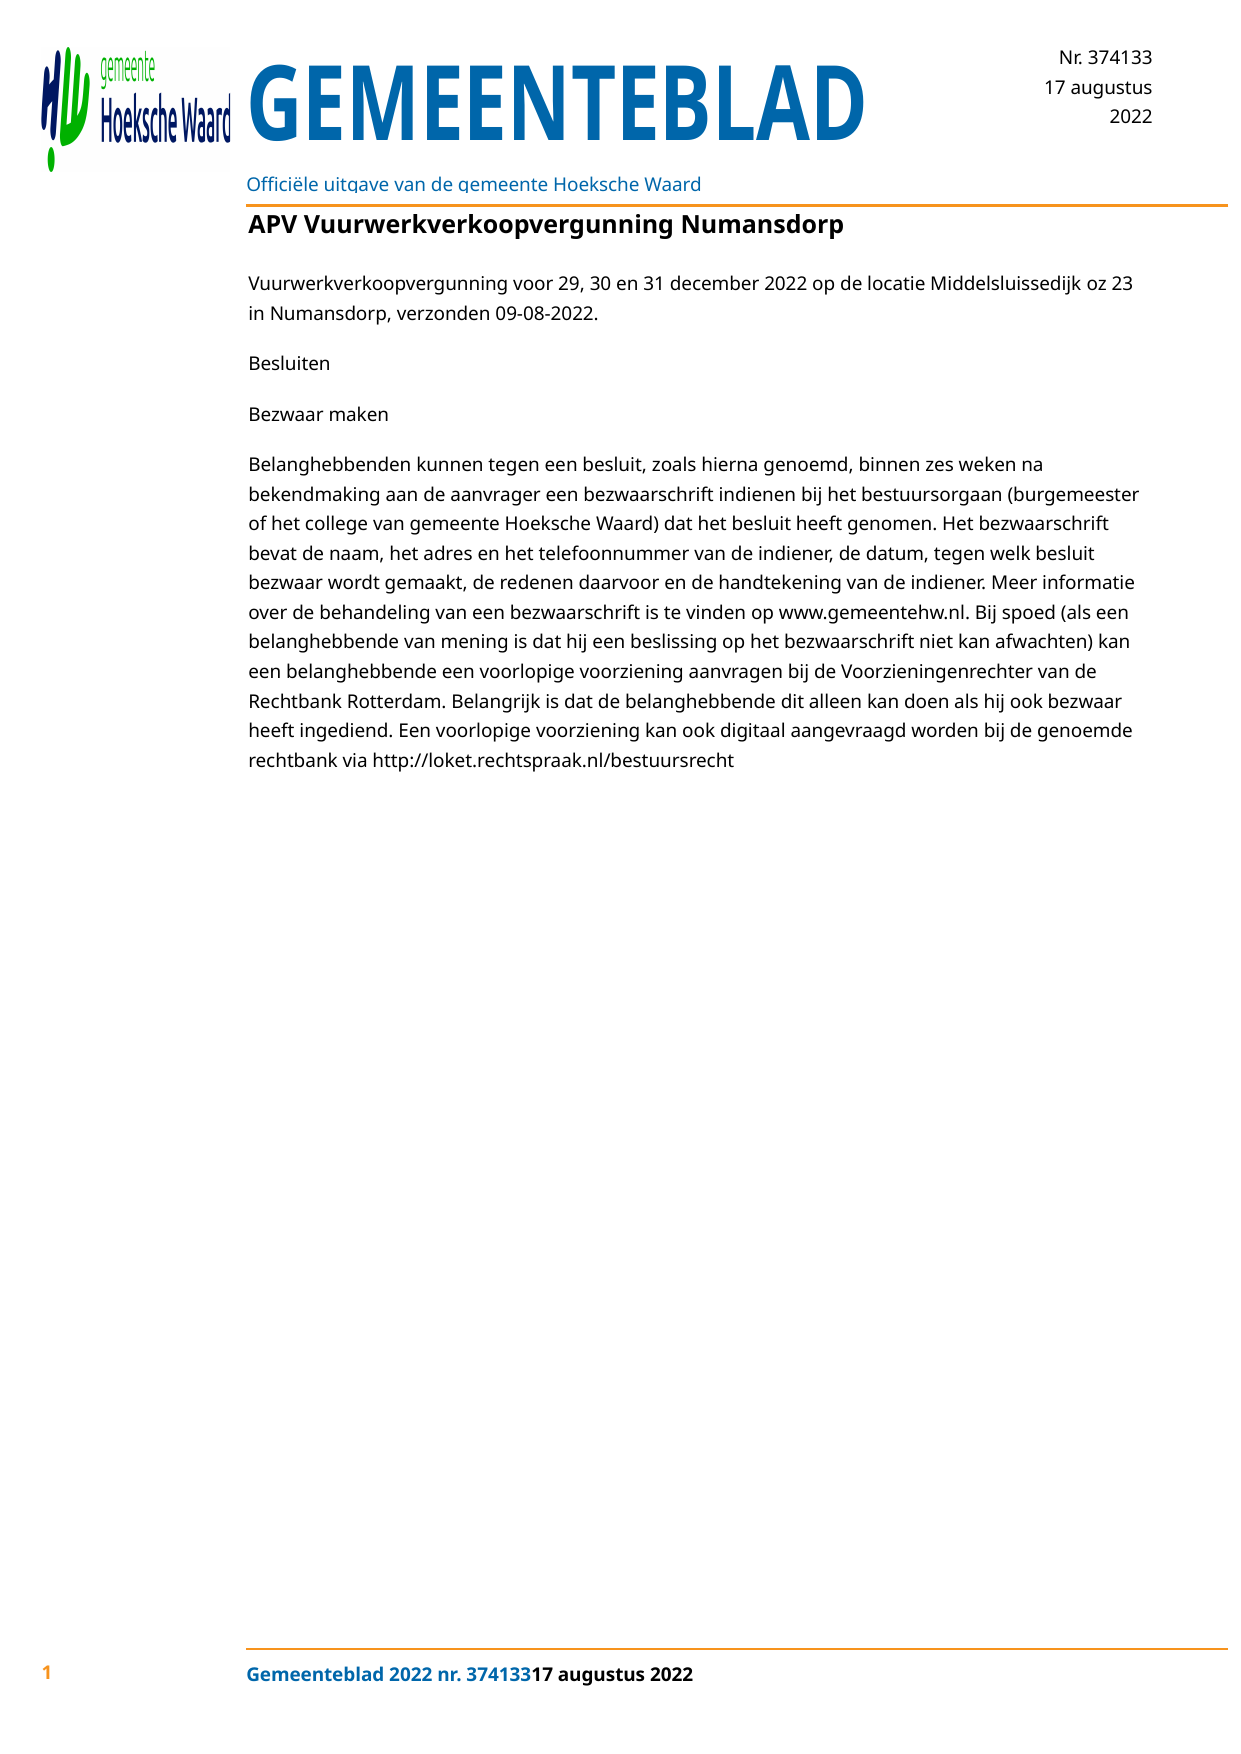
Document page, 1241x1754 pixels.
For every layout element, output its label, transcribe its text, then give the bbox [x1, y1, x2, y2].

text Besluiten [248, 350, 1152, 376]
text Bezwaar maken [248, 401, 1152, 426]
picture [41, 47, 231, 172]
text Vuurwerkverkoopvergunning voor 29, 30 en 31 december 2022 op de locatie Middelsluissedijk oz 23 in Numansdorp, verzonden 09-08-2022. [248, 270, 1152, 326]
text APV Vuurwerkverkoopvergunning Numansdorp [248, 207, 1152, 241]
text Belanghebbenden kunnen tegen een besluit, zoals hierna genoemd, binnen zes weken na bekendmaking aan de aanvrager een bezwaarschrift indienen bij het bestuursorgaan (burgemeester of het college van gemeente Hoeksche Waard) dat het besluit heeft genomen. Het bezwaarschrift bevat de naam, het adres en het telefoonnummer van de indiener, de datum, tegen welk besluit bezwaar wordt gemaakt, de redenen daarvoor en de handtekening van de indiener. Meer informatie over de behandeling van een bezwaarschrift is te vinden op www.gemeentehw.nl. Bij spoed (als een belanghebbende van mening is dat hij een beslissing op het bezwaarschrift niet kan afwachten) kan een belanghebbende een voorlopige voorziening aanvragen bij de Voorzieningenrechter van de Rechtbank Rotterdam. Belangrijk is dat de belanghebbende dit alleen kan doen als hij ook bezwaar heeft ingediend. Een voorlopige voorziening kan ook digitaal aangevraagd worden bij de genoemde rechtbank via http://loket.rechtspraak.nl/bestuursrecht [248, 451, 1152, 773]
